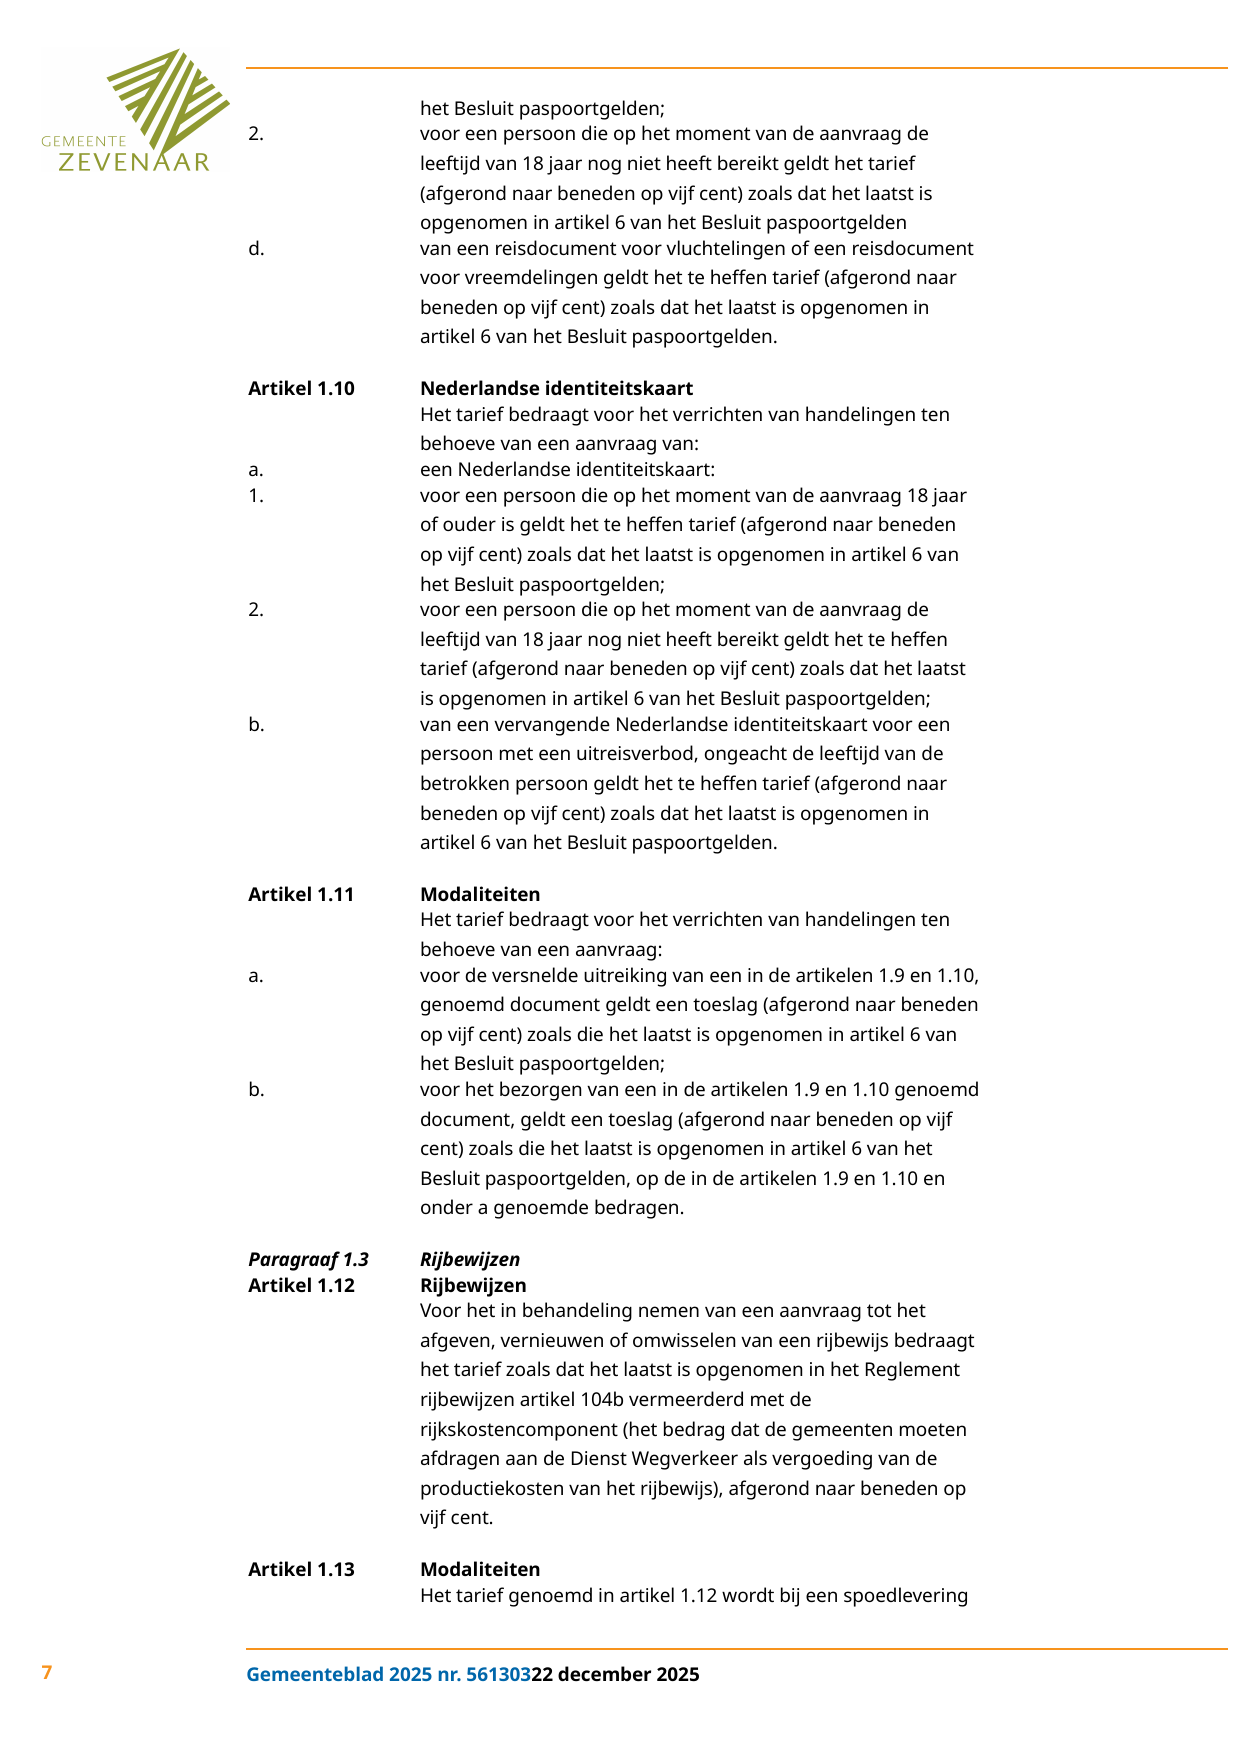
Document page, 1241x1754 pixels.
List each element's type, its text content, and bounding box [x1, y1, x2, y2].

table_cell [248, 350, 420, 375]
table_cell [980, 1272, 1152, 1297]
table_cell [420, 1220, 980, 1246]
table_cell [980, 95, 1152, 121]
table_cell [980, 401, 1152, 456]
table_cell a. [248, 962, 420, 1076]
table_cell Nederlandse identiteitskaart [420, 375, 980, 401]
table_cell [980, 596, 1152, 711]
table_cell 2. [248, 596, 420, 711]
table_cell Artikel 1.12 [248, 1272, 420, 1297]
table_cell b. [248, 711, 420, 855]
table_cell voor een persoon die op het moment van de aanvraag de leeftijd van 18 jaar nog niet heeft bereikt geldt het te heffen tarief (afgerond naar beneden op vijf cent) zoals dat het laatst is opgenomen in artikel 6 van het Besluit paspoortgelden; [420, 596, 980, 711]
table_cell Artikel 1.10 [248, 375, 420, 401]
table_cell [248, 401, 420, 456]
table_cell [980, 121, 1152, 235]
table_cell Het tarief bedraagt voor het verrichten van handelingen ten behoeve van een aanvraag van: [420, 401, 980, 456]
table_cell [980, 1220, 1152, 1246]
table_cell [420, 1530, 980, 1556]
table_cell [980, 906, 1152, 962]
table_cell [980, 235, 1152, 349]
table_cell [980, 881, 1152, 906]
table_cell Het tarief bedraagt voor het verrichten van handelingen ten behoeve van een aanvraag: [420, 906, 980, 962]
table_cell [980, 375, 1152, 401]
table_cell [980, 456, 1152, 482]
table_cell 2. [248, 121, 420, 235]
table_cell [980, 962, 1152, 1076]
table_cell Artikel 1.13 [248, 1556, 420, 1582]
table_cell [248, 855, 420, 881]
table_cell [248, 1530, 420, 1556]
table_cell [980, 1582, 1152, 1607]
table_cell het Besluit paspoortgelden; [420, 95, 980, 121]
table_cell Het tarief genoemd in artikel 1.12 wordt bij een spoedlevering [420, 1582, 980, 1607]
table_cell [980, 1246, 1152, 1272]
table_cell d. [248, 235, 420, 349]
table_cell [980, 482, 1152, 596]
table_cell [980, 855, 1152, 881]
picture [41, 47, 231, 172]
table_cell Modaliteiten [420, 881, 980, 906]
table_cell Voor het in behandeling nemen van een aanvraag tot het afgeven, vernieuwen of omwisselen van een rijbewijs bedraagt het tarief zoals dat het laatst is opgenomen in het Reglement rijbewijzen artikel 104b vermeerderd met de rijkskostencomponent (het bedrag dat de gemeenten moeten afdragen aan de Dienst Wegverkeer als vergoeding van de productiekosten van het rijbewijs), afgerond naar beneden op vijf cent. [420, 1298, 980, 1530]
table_cell voor een persoon die op het moment van de aanvraag de leeftijd van 18 jaar nog niet heeft bereikt geldt het tarief (afgerond naar beneden op vijf cent) zoals dat het laatst is opgenomen in artikel 6 van het Besluit paspoortgelden [420, 121, 980, 235]
table_cell een Nederlandse identiteitskaart: [420, 456, 980, 482]
table_cell [248, 1298, 420, 1530]
table_cell [248, 95, 420, 121]
table_cell [980, 1530, 1152, 1556]
table_cell Modaliteiten [420, 1556, 980, 1582]
table_cell [980, 1298, 1152, 1530]
table_cell voor de versnelde uitreiking van een in de artikelen 1.9 en 1.10, genoemd document geldt een toeslag (afgerond naar beneden op vijf cent) zoals die het laatst is opgenomen in artikel 6 van het Besluit paspoortgelden; [420, 962, 980, 1076]
table_cell voor een persoon die op het moment van de aanvraag 18 jaar of ouder is geldt het te heffen tarief (afgerond naar beneden op vijf cent) zoals dat het laatst is opgenomen in artikel 6 van het Besluit paspoortgelden; [420, 482, 980, 596]
table_cell [980, 350, 1152, 375]
table_cell [248, 1220, 420, 1246]
table_cell Artikel 1.11 [248, 881, 420, 906]
table_cell Paragraaf 1.3 [248, 1246, 420, 1272]
table_cell 1. [248, 482, 420, 596]
table_cell [248, 1582, 420, 1607]
table_cell [980, 711, 1152, 855]
table_cell van een vervangende Nederlandse identiteitskaart voor een persoon met een uitreisverbod, ongeacht de leeftijd van de betrokken persoon geldt het te heffen tarief (afgerond naar beneden op vijf cent) zoals dat het laatst is opgenomen in artikel 6 van het Besluit paspoortgelden. [420, 711, 980, 855]
table_cell [248, 906, 420, 962]
table_cell b. [248, 1076, 420, 1220]
table_cell voor het bezorgen van een in de artikelen 1.9 en 1.10 genoemd document, geldt een toeslag (afgerond naar beneden op vijf cent) zoals die het laatst is opgenomen in artikel 6 van het Besluit paspoortgelden, op de in de artikelen 1.9 en 1.10 en onder a genoemde bedragen. [420, 1076, 980, 1220]
table_cell [420, 350, 980, 375]
table_cell Rijbewijzen [420, 1272, 980, 1297]
table_cell van een reisdocument voor vluchtelingen of een reisdocument voor vreemdelingen geldt het te heffen tarief (afgerond naar beneden op vijf cent) zoals dat het laatst is opgenomen in artikel 6 van het Besluit paspoortgelden. [420, 235, 980, 349]
table_cell [420, 855, 980, 881]
table_cell [980, 1076, 1152, 1220]
table_cell [980, 1556, 1152, 1582]
table_cell a. [248, 456, 420, 482]
table_cell Rijbewijzen [420, 1246, 980, 1272]
